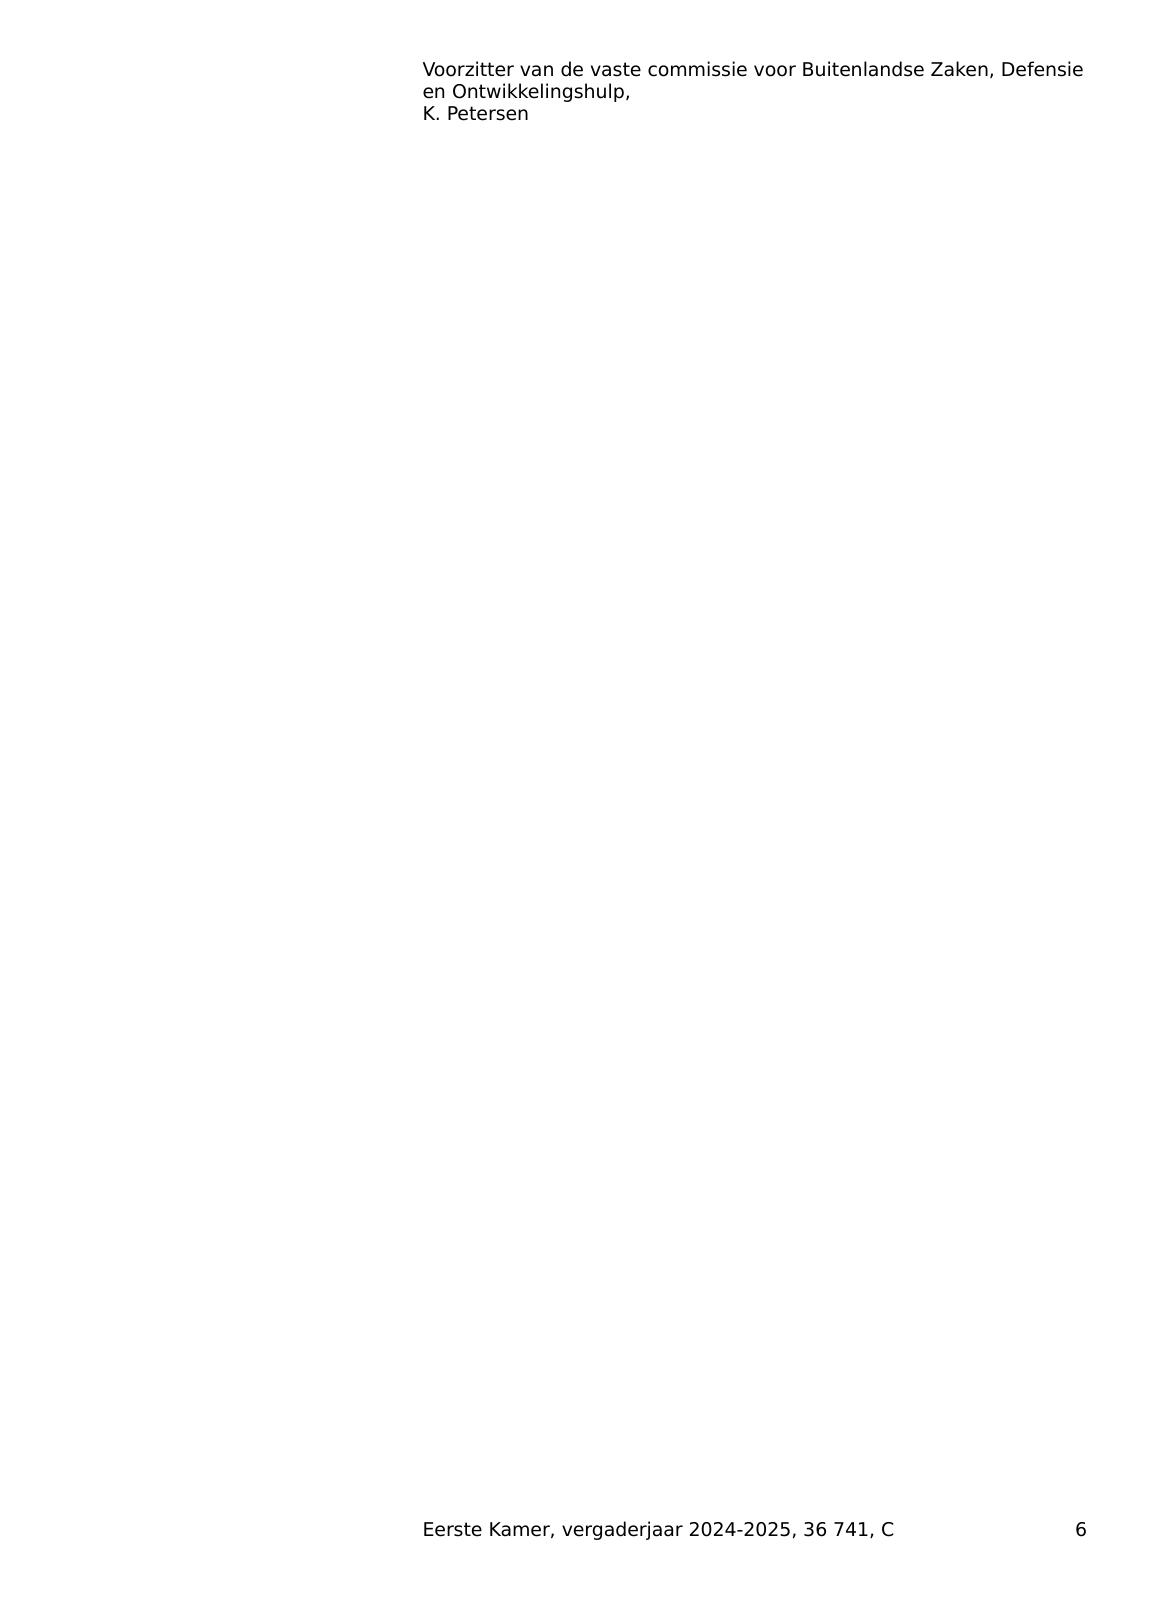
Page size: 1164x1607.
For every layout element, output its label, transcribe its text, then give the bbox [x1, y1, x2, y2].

text Voorzitter van de vaste commissie voor Buitenlandse Zaken, Defensie en Ontwikkelingshulp, K. Petersen [422, 59, 1087, 125]
